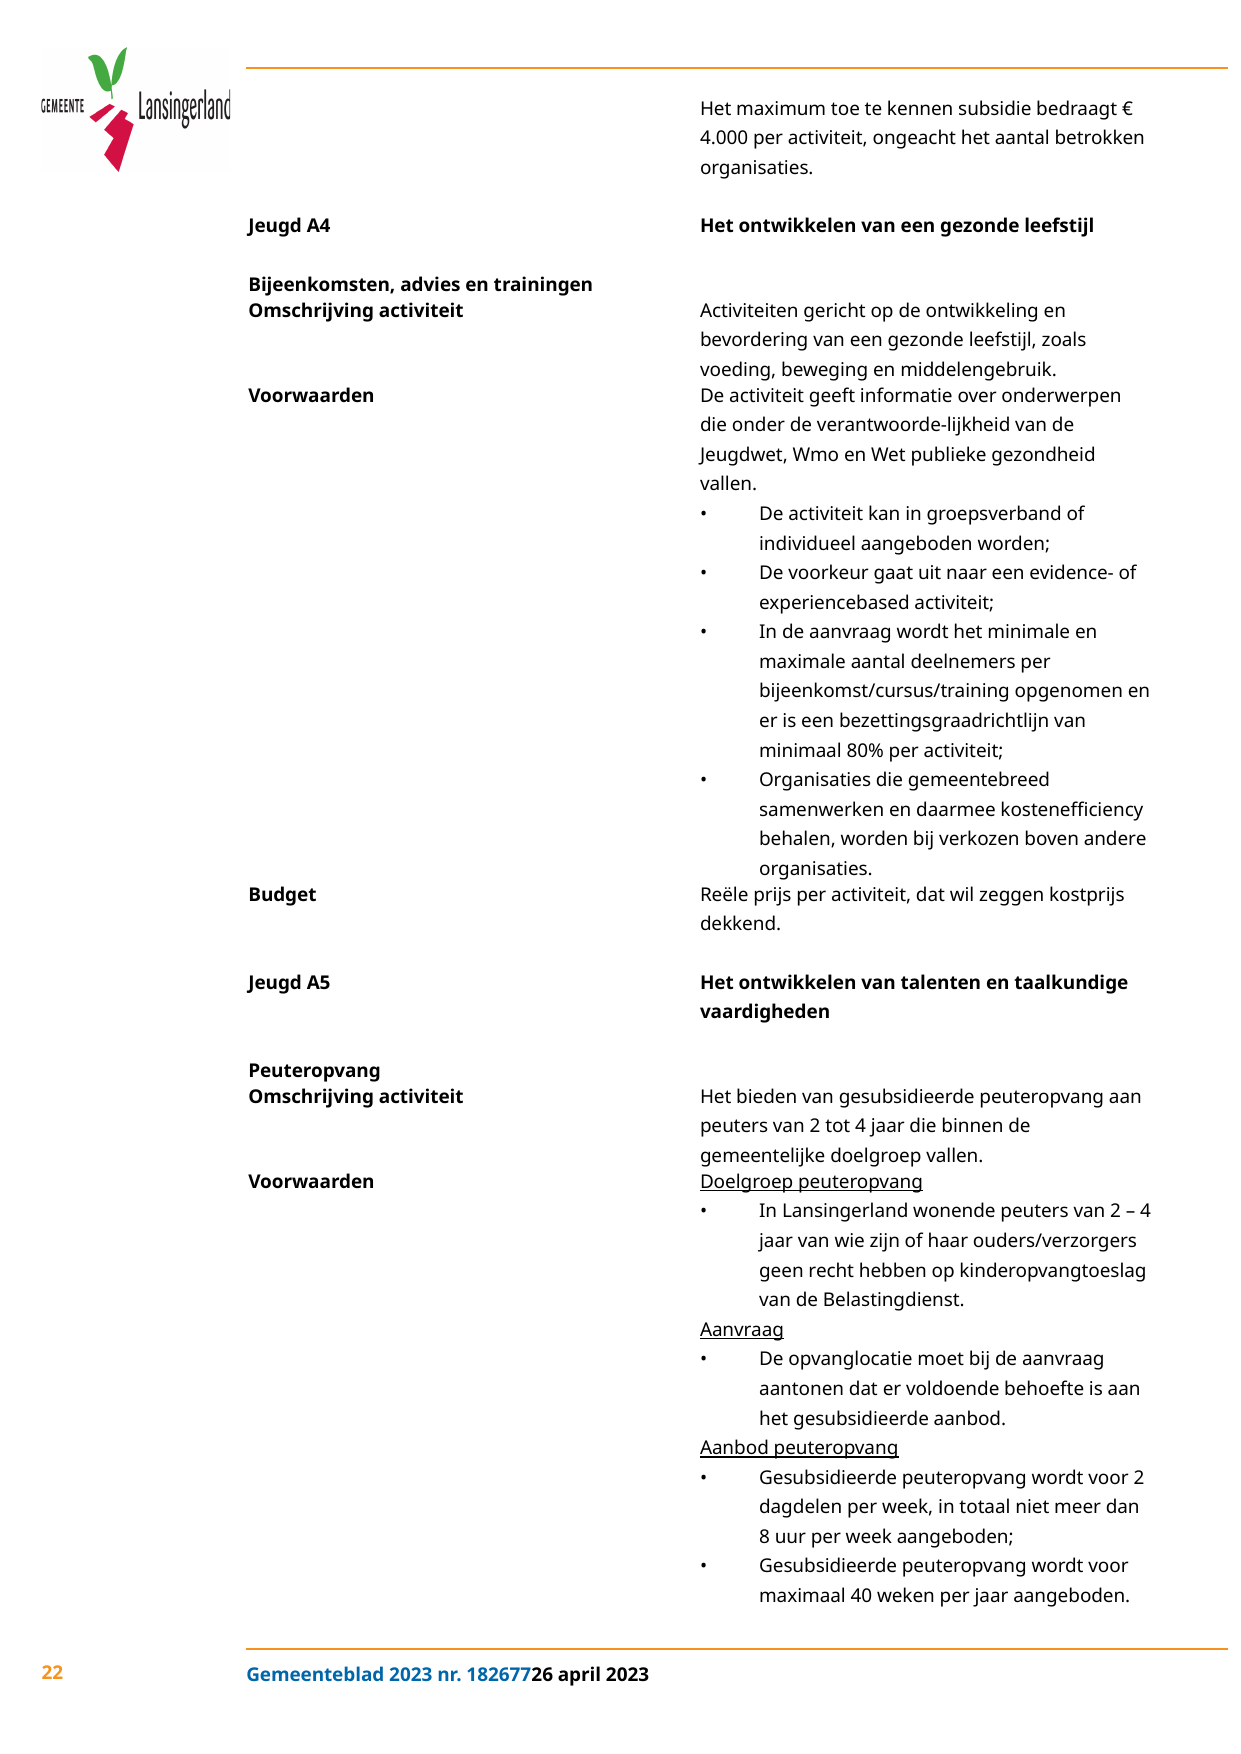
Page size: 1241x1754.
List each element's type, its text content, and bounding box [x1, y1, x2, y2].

table_cell Reële prijs per activiteit, dat wil zeggen kostprijs dekkend. [700, 881, 1152, 936]
table_cell [248, 95, 700, 180]
table_cell Activiteiten gericht op de ontwikkeling en bevordering van een gezonde leefstijl, zoals voeding, beweging en middelengebruik. [700, 297, 1152, 382]
table_cell Het bieden van gesubsidieerde peuteropvang aan peuters van 2 tot 4 jaar die binnen de gemeentelijke doelgroep vallen. [700, 1083, 1152, 1168]
table_cell Het maximum toe te kennen subsidie bedraagt € 4.000 per activiteit, ongeacht het aantal betrokken organisaties. [700, 95, 1152, 180]
table_cell Voorwaarden [248, 1168, 700, 1608]
table_cell Doelgroep peuteropvang In Lansingerland wonende peuters van 2 – 4 jaar van wie zijn of haar ouders/verzorgers geen recht hebben op kinderopvangtoeslag van de Belastingdienst. Aanvraag De opvanglocatie moet bij de aanvraag aantonen dat er voldoende behoefte is aan het gesubsidieerde aanbod. Aanbod peuteropvang Gesubsidieerde peuteropvang wordt voor 2 dagdelen per week, in totaal niet meer dan 8 uur per week aangeboden; Gesubsidieerde peuteropvang wordt voor maximaal 40 weken per jaar aangeboden. [700, 1168, 1152, 1608]
table_header Peuteropvang [248, 1058, 1152, 1083]
table_header Het ontwikkelen van talenten en taalkundige vaardigheden [700, 969, 1152, 1024]
table_cell Budget [248, 881, 700, 936]
table_cell Omschrijving activiteit [248, 1083, 700, 1168]
table_cell De activiteit geeft informatie over onderwerpen die onder de verantwoorde-lijkheid van de Jeugdwet, Wmo en Wet publieke gezondheid vallen. De activiteit kan in groepsverband of individueel aangeboden worden; De voorkeur gaat uit naar een evidence- of experiencebased activiteit; In de aanvraag wordt het minimale en maximale aantal deelnemers per bijeenkomst/cursus/training opgenomen en er is een bezettingsgraadrichtlijn van minimaal 80% per activiteit; Organisaties die gemeentebreed samenwerken en daarmee kostenefficiency behalen, worden bij verkozen boven andere organisaties. [700, 382, 1152, 881]
table_header Jeugd A4 [248, 213, 700, 238]
table_cell Omschrijving activiteit [248, 297, 700, 382]
table_cell Voorwaarden [248, 382, 700, 881]
picture [41, 47, 231, 172]
table_header Jeugd A5 [248, 969, 700, 1024]
table_header Bijeenkomsten, advies en trainingen [248, 271, 1152, 297]
table_header Het ontwikkelen van een gezonde leefstijl [700, 213, 1152, 238]
